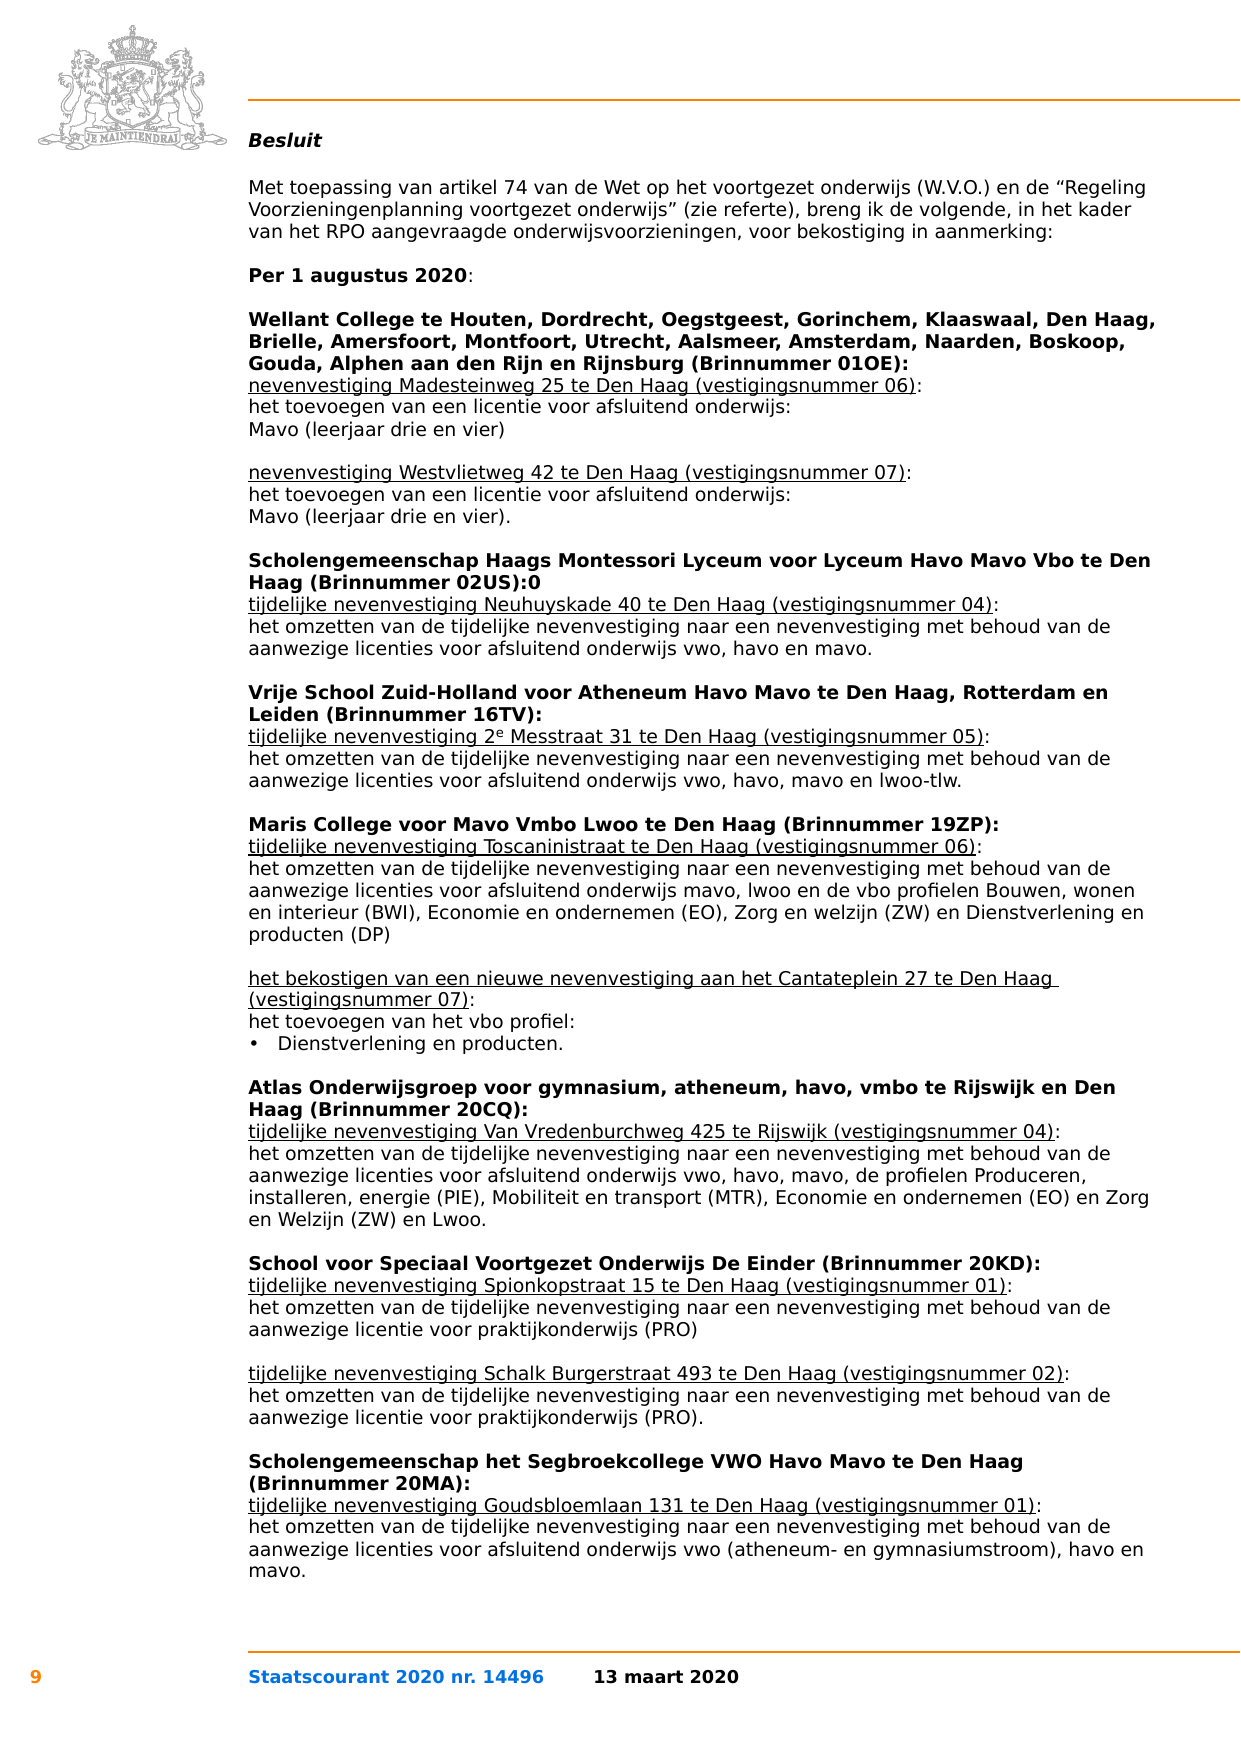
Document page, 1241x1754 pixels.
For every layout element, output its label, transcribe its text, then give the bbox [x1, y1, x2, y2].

text Met toepassing van artikel 74 van de Wet op het voortgezet onderwijs (W.V.O.) en de “Regeling Voorzieningenplanning voortgezet onderwijs” (zie referte), breng ik de volgende, in het kader van het RPO aangevraagde onderwijsvoorzieningen, voor bekostiging in aanmerking: [248, 177, 1163, 243]
text Mavo (leerjaar drie en vier) [248, 418, 1163, 440]
text Mavo (leerjaar drie en vier). [248, 506, 1163, 528]
text het bekostigen van een nieuwe nevenvestiging aan het Cantateplein 27 te Den Haag (vestigingsnummer 07): [248, 967, 1163, 1011]
text nevenvestiging Madesteinweg 25 te Den Haag (vestigingsnummer 06): [248, 374, 1163, 396]
text tijdelijke nevenvestiging Toscaninistraat te Den Haag (vestigingsnummer 06): [248, 836, 1163, 858]
text Atlas Onderwijsgroep voor gymnasium, atheneum, havo, vmbo te Rijswijk en Den Haag (Brinnummer 20CQ): [248, 1077, 1163, 1121]
text het toevoegen van een licentie voor afsluitend onderwijs: [248, 396, 1163, 418]
text Per 1 augustus 2020: [248, 265, 1163, 287]
text School voor Speciaal Voortgezet Onderwijs De Einder (Brinnummer 20KD): [248, 1253, 1163, 1275]
text tijdelijke nevenvestiging 2e Messtraat 31 te Den Haag (vestigingsnummer 05): [248, 726, 1163, 748]
text het omzetten van de tijdelijke nevenvestiging naar een nevenvestiging met behoud van de aanwezige licentie voor praktijkonderwijs (PRO). [248, 1385, 1163, 1429]
subtitle Besluit [248, 130, 1163, 152]
text het toevoegen van het vbo profiel: [248, 1011, 1163, 1033]
text • Dienstverlening en producten. [248, 1033, 1163, 1055]
text het omzetten van de tijdelijke nevenvestiging naar een nevenvestiging met behoud van de aanwezige licenties voor afsluitend onderwijs vwo (atheneum- en gymnasiumstroom), havo en mavo. [248, 1516, 1163, 1582]
text tijdelijke nevenvestiging Goudsbloemlaan 131 te Den Haag (vestigingsnummer 01): [248, 1494, 1163, 1516]
picture [38, 25, 227, 150]
text het toevoegen van een licentie voor afsluitend onderwijs: [248, 484, 1163, 506]
text tijdelijke nevenvestiging Spionkopstraat 15 te Den Haag (vestigingsnummer 01): [248, 1275, 1163, 1297]
text het omzetten van de tijdelijke nevenvestiging naar een nevenvestiging met behoud van de aanwezige licentie voor praktijkonderwijs (PRO) [248, 1297, 1163, 1341]
text Wellant College te Houten, Dordrecht, Oegstgeest, Gorinchem, Klaaswaal, Den Haag, Brielle, Amersfoort, Montfoort, Utrecht, Aalsmeer, Amsterdam, Naarden, Boskoop, Gouda, Alphen aan den Rijn en Rijnsburg (Brinnummer 01OE): [248, 308, 1163, 374]
text Scholengemeenschap het Segbroekcollege VWO Havo Mavo te Den Haag (Brinnummer 20MA): [248, 1451, 1163, 1494]
text tijdelijke nevenvestiging Neuhuyskade 40 te Den Haag (vestigingsnummer 04): [248, 594, 1163, 616]
text nevenvestiging Westvlietweg 42 te Den Haag (vestigingsnummer 07): [248, 462, 1163, 484]
text tijdelijke nevenvestiging Schalk Burgerstraat 493 te Den Haag (vestigingsnummer 02): [248, 1363, 1163, 1385]
text het omzetten van de tijdelijke nevenvestiging naar een nevenvestiging met behoud van de aanwezige licenties voor afsluitend onderwijs vwo, havo en mavo. [248, 616, 1163, 660]
text het omzetten van de tijdelijke nevenvestiging naar een nevenvestiging met behoud van de aanwezige licenties voor afsluitend onderwijs vwo, havo, mavo, de profielen Produceren, installeren, energie (PIE), Mobiliteit en transport (MTR), Economie en ondernemen (EO) en Zorg en Welzijn (ZW) en Lwoo. [248, 1143, 1163, 1231]
text Maris College voor Mavo Vmbo Lwoo te Den Haag (Brinnummer 19ZP): [248, 814, 1163, 836]
text Vrije School Zuid-Holland voor Atheneum Havo Mavo te Den Haag, Rotterdam en Leiden (Brinnummer 16TV): [248, 682, 1163, 726]
text Scholengemeenschap Haags Montessori Lyceum voor Lyceum Havo Mavo Vbo te Den Haag (Brinnummer 02US):0 [248, 550, 1163, 594]
text het omzetten van de tijdelijke nevenvestiging naar een nevenvestiging met behoud van de aanwezige licenties voor afsluitend onderwijs vwo, havo, mavo en lwoo-tlw. [248, 748, 1163, 792]
text het omzetten van de tijdelijke nevenvestiging naar een nevenvestiging met behoud van de aanwezige licenties voor afsluitend onderwijs mavo, lwoo en de vbo profielen Bouwen, wonen en interieur (BWI), Economie en ondernemen (EO), Zorg en welzijn (ZW) en Dienstverlening en producten (DP) [248, 858, 1163, 946]
text tijdelijke nevenvestiging Van Vredenburchweg 425 te Rijswijk (vestigingsnummer 04): [248, 1121, 1163, 1143]
